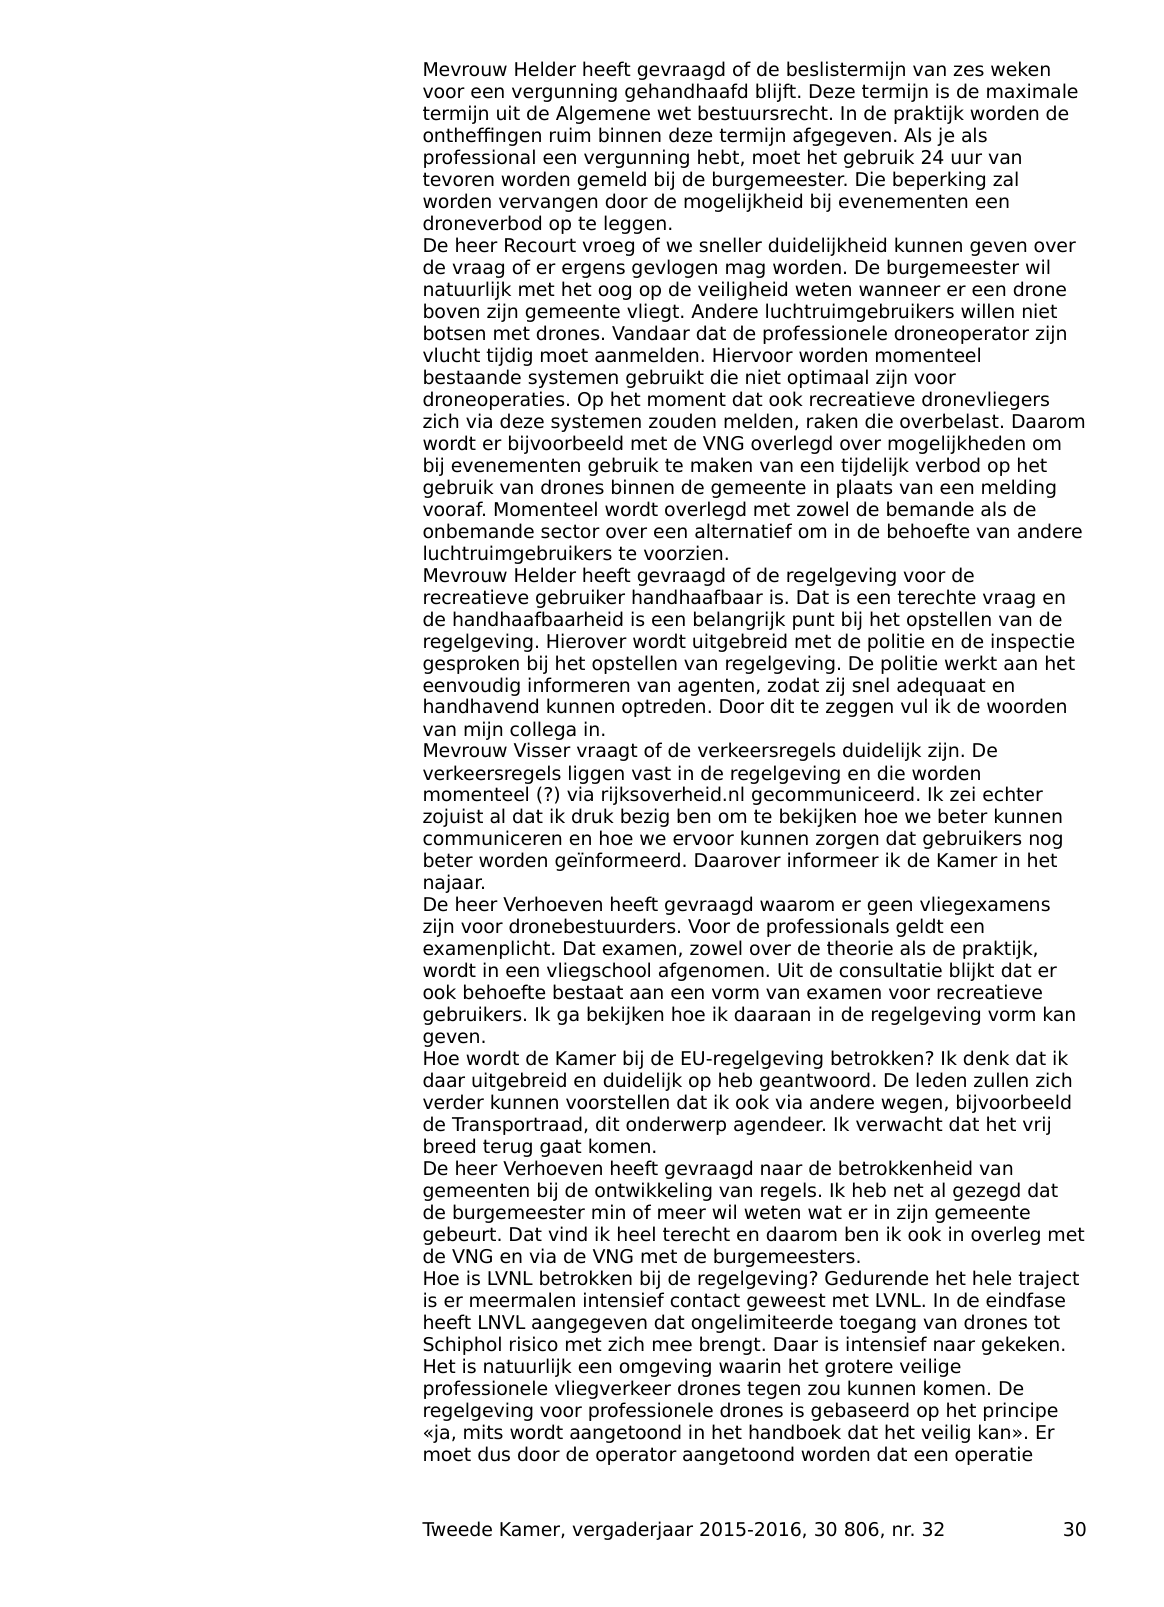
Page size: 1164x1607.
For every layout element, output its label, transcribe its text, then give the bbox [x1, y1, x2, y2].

text De heer Verhoeven heeft gevraagd naar de betrokkenheid van gemeenten bij de ontwikkeling van regels. Ik heb net al gezegd dat de burgemeester min of meer wil weten wat er in zijn gemeente gebeurt. Dat vind ik heel terecht en daarom ben ik ook in overleg met de VNG en via de VNG met de burgemeesters. [422, 1158, 1087, 1268]
text Mevrouw Helder heeft gevraagd of de regelgeving voor de recreatieve gebruiker handhaafbaar is. Dat is een terechte vraag en de handhaafbaarheid is een belangrijk punt bij het opstellen van de regelgeving. Hierover wordt uitgebreid met de politie en de inspectie gesproken bij het opstellen van regelgeving. De politie werkt aan het eenvoudig informeren van agenten, zodat zij snel adequaat en handhavend kunnen optreden. Door dit te zeggen vul ik de woorden van mijn collega in. [422, 564, 1087, 740]
text Mevrouw Visser vraagt of de verkeersregels duidelijk zijn. De verkeersregels liggen vast in de regelgeving en die worden momenteel (?) via rijksoverheid.nl gecommuniceerd. Ik zei echter zojuist al dat ik druk bezig ben om te bekijken hoe we beter kunnen communiceren en hoe we ervoor kunnen zorgen dat gebruikers nog beter worden geïnformeerd. Daarover informeer ik de Kamer in het najaar. [422, 740, 1087, 894]
text Hoe is LVNL betrokken bij de regelgeving? Gedurende het hele traject is er meermalen intensief contact geweest met LVNL. In de eindfase heeft LNVL aangegeven dat ongelimiteerde toegang van drones tot Schiphol risico met zich mee brengt. Daar is intensief naar gekeken. Het is natuurlijk een omgeving waarin het grotere veilige professionele vliegverkeer drones tegen zou kunnen komen. De regelgeving voor professionele drones is gebaseerd op het principe «ja, mits wordt aangetoond in het handboek dat het veilig kan». Er moet dus door de operator aangetoond worden dat een operatie [422, 1268, 1087, 1466]
text De heer Recourt vroeg of we sneller duidelijkheid kunnen geven over de vraag of er ergens gevlogen mag worden. De burgemeester wil natuurlijk met het oog op de veiligheid weten wanneer er een drone boven zijn gemeente vliegt. Andere luchtruimgebruikers willen niet botsen met drones. Vandaar dat de professionele droneoperator zijn vlucht tijdig moet aanmelden. Hiervoor worden momenteel bestaande systemen gebruikt die niet optimaal zijn voor droneoperaties. Op het moment dat ook recreatieve dronevliegers zich via deze systemen zouden melden, raken die overbelast. Daarom wordt er bijvoorbeeld met de VNG overlegd over mogelijkheden om bij evenementen gebruik te maken van een tijdelijk verbod op het gebruik van drones binnen de gemeente in plaats van een melding vooraf. Momenteel wordt overlegd met zowel de bemande als de onbemande sector over een alternatief om in de behoefte van andere luchtruimgebruikers te voorzien. [422, 235, 1087, 564]
text Mevrouw Helder heeft gevraagd of de beslistermijn van zes weken voor een vergunning gehandhaafd blijft. Deze termijn is de maximale termijn uit de Algemene wet bestuursrecht. In de praktijk worden de ontheffingen ruim binnen deze termijn afgegeven. Als je als professional een vergunning hebt, moet het gebruik 24 uur van tevoren worden gemeld bij de burgemeester. Die beperking zal worden vervangen door de mogelijkheid bij evenementen een droneverbod op te leggen. [422, 59, 1087, 235]
text De heer Verhoeven heeft gevraagd waarom er geen vliegexamens zijn voor dronebestuurders. Voor de professionals geldt een examenplicht. Dat examen, zowel over de theorie als de praktijk, wordt in een vliegschool afgenomen. Uit de consultatie blijkt dat er ook behoefte bestaat aan een vorm van examen voor recreatieve gebruikers. Ik ga bekijken hoe ik daaraan in de regelgeving vorm kan geven. [422, 894, 1087, 1048]
text Hoe wordt de Kamer bij de EU-regelgeving betrokken? Ik denk dat ik daar uitgebreid en duidelijk op heb geantwoord. De leden zullen zich verder kunnen voorstellen dat ik ook via andere wegen, bijvoorbeeld de Transportraad, dit onderwerp agendeer. Ik verwacht dat het vrij breed terug gaat komen. [422, 1048, 1087, 1158]
